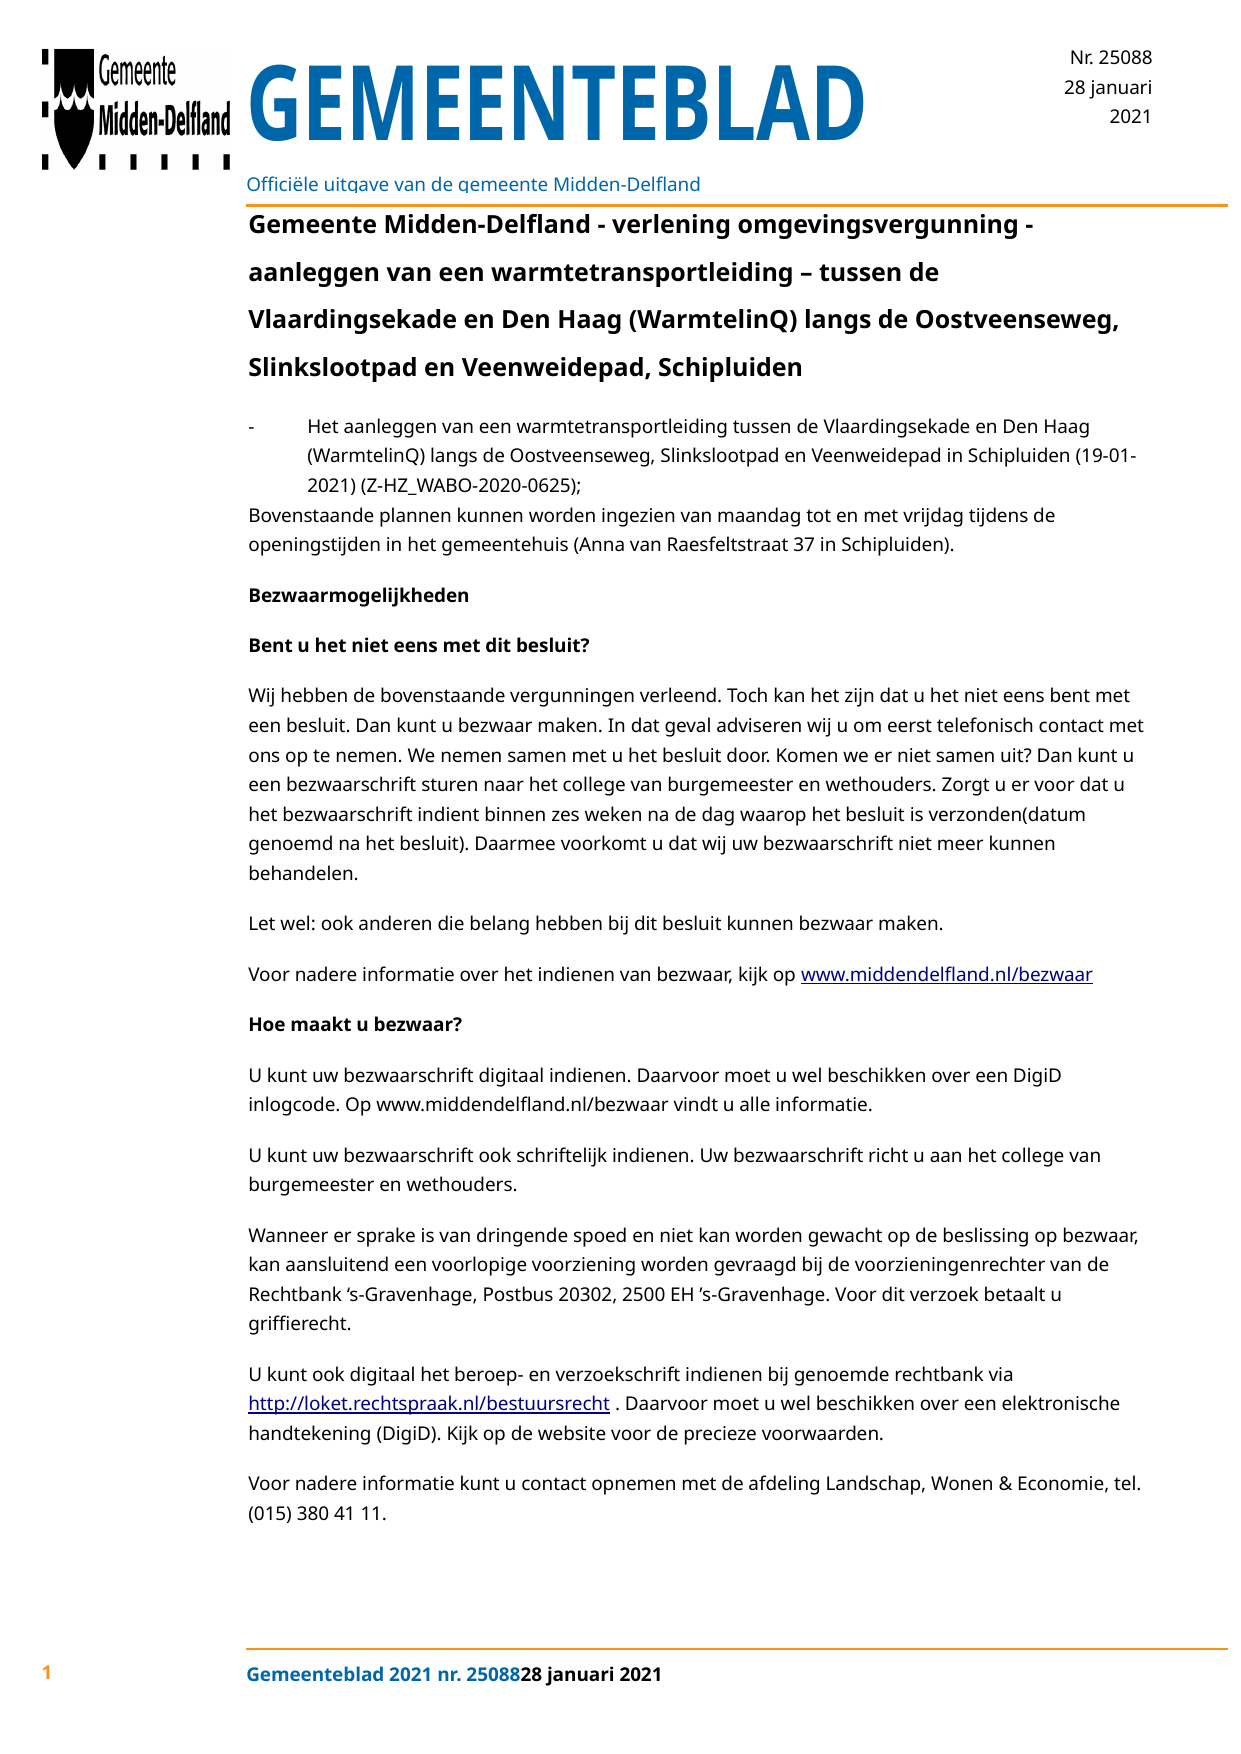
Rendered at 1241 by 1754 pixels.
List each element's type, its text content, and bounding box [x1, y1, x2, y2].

text Wij hebben de bovenstaande vergunningen verleend. Toch kan het zijn dat u het niet eens bent met een besluit. Dan kunt u bezwaar maken. In dat geval adviseren wij u om eerst telefonisch contact met ons op te nemen. We nemen samen met u het besluit door. Komen we er niet samen uit? Dan kunt u een bezwaarschrift sturen naar het college van burgemeester en wethouders. Zorgt u er voor dat u het bezwaarschrift indient binnen zes weken na de dag waarop het besluit is verzonden(datum genoemd na het besluit). Daarmee voorkomt u dat wij uw bezwaarschrift niet meer kunnen behandelen. [248, 683, 1152, 886]
text Voor nadere informatie kunt u contact opnemen met de afdeling Landschap, Wonen & Economie, tel. (015) 380 41 11. [248, 1471, 1152, 1526]
text Bezwaarmogelijkheden [248, 582, 1152, 608]
text Bent u het niet eens met dit besluit? [248, 632, 1152, 658]
text U kunt uw bezwaarschrift digitaal indienen. Daarvoor moet u wel beschikken over een DigiD inlogcode. Op www.middendelfland.nl/bezwaar vindt u alle informatie. [248, 1062, 1152, 1117]
text U kunt ook digitaal het beroep- en verzoekschrift indienen bij genoemde rechtbank via http://loket.rechtspraak.nl/bestuursrecht . Daarvoor moet u wel beschikken over een elektronische handtekening (DigiD). Kijk op de website voor de precieze voorwaarden. [248, 1361, 1152, 1446]
text Gemeente Midden-Delfland - verlening omgevingsvergunning - aanleggen van een warmtetransportleiding – tussen de Vlaardingsekade en Den Haag (WarmtelinQ) langs de Oostveenseweg, Slinkslootpad en Veenweidepad, Schipluiden [248, 207, 1152, 384]
text Hoe maakt u bezwaar? [248, 1011, 1152, 1037]
text Wanneer er sprake is van dringende spoed en niet kan worden gewacht op de beslissing op bezwaar, kan aansluitend een voorlopige voorziening worden gevraagd bij de voorzieningenrechter van de Rechtbank ‘s-Gravenhage, Postbus 20302, 2500 EH ’s-Gravenhage. Voor dit verzoek betaalt u griffierecht. [248, 1222, 1152, 1336]
list Het aanleggen van een warmtetransportleiding tussen de Vlaardingsekade en Den Haag (WarmtelinQ) langs de Oostveenseweg, Slinkslootpad en Veenweidepad in Schipluiden (19-01-2021) (Z-HZ_WABO-2020-0625); [248, 413, 1152, 498]
picture [41, 47, 231, 172]
text Bovenstaande plannen kunnen worden ingezien van maandag tot en met vrijdag tijdens de openingstijden in het gemeentehuis (Anna van Raesfeltstraat 37 in Schipluiden). [248, 502, 1152, 557]
text Let wel: ook anderen die belang hebben bij dit besluit kunnen bezwaar maken. [248, 911, 1152, 936]
text Voor nadere informatie over het indienen van bezwaar, kijk op www.middendelfland.nl/bezwaar [248, 961, 1152, 987]
text U kunt uw bezwaarschrift ook schriftelijk indienen. Uw bezwaarschrift richt u aan het college van burgemeester en wethouders. [248, 1142, 1152, 1197]
